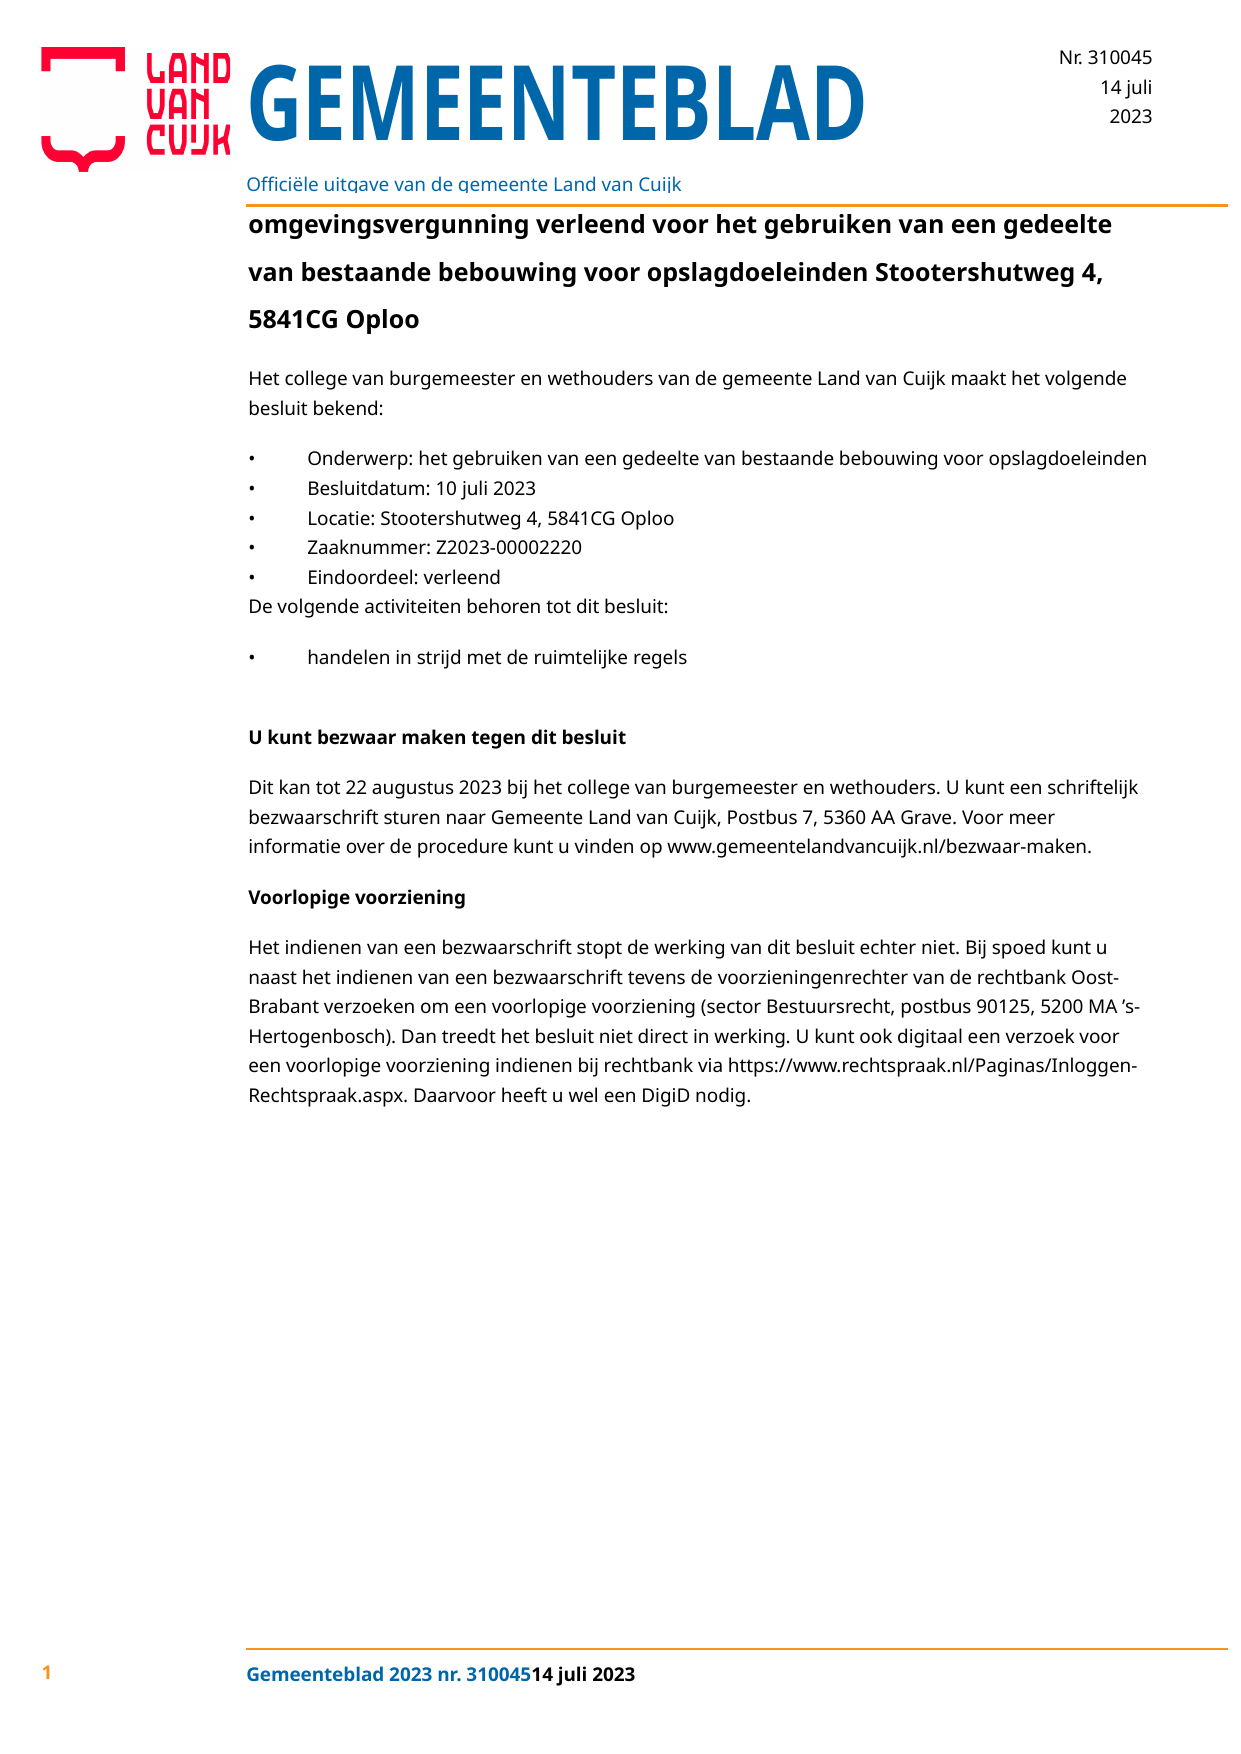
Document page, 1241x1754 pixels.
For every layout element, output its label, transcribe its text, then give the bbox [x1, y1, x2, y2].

text De volgende activiteiten behoren tot dit besluit: [248, 593, 1152, 619]
picture [41, 47, 231, 172]
text omgevingsvergunning verleend voor het gebruiken van een gedeelte van bestaande bebouwing voor opslagdoeleinden Stootershutweg 4, 5841CG Oploo [248, 207, 1152, 336]
text Het indienen van een bezwaarschrift stopt de werking van dit besluit echter niet. Bij spoed kunt u naast het indienen van een bezwaarschrift tevens de voorzieningenrechter van de rechtbank Oost-Brabant verzoeken om een voorlopige voorziening (sector Bestuursrecht, postbus 90125, 5200 MA ’s-Hertogenbosch). Dan treedt het besluit niet direct in werking. U kunt ook digitaal een verzoek voor een voorlopige voorziening indienen bij rechtbank via https://www.rechtspraak.nl/Paginas/Inloggen-Rechtspraak.aspx. Daarvoor heeft u wel een DigiD nodig. [248, 934, 1152, 1108]
list Besluitdatum: 10 juli 2023 [248, 475, 1152, 501]
text U kunt bezwaar maken tegen dit besluit [248, 724, 1152, 749]
text Voorlopige voorziening [248, 884, 1152, 909]
text Het college van burgemeester en wethouders van de gemeente Land van Cuijk maakt het volgende besluit bekend: [248, 366, 1152, 421]
list Eindoordeel: verleend [248, 564, 1152, 589]
list Onderwerp: het gebruiken van een gedeelte van bestaande bebouwing voor opslagdoeleinden [248, 446, 1152, 471]
text Dit kan tot 22 augustus 2023 bij het college van burgemeester en wethouders. U kunt een schriftelijk bezwaarschrift sturen naar Gemeente Land van Cuijk, Postbus 7, 5360 AA Grave. Voor meer informatie over de procedure kunt u vinden op www.gemeentelandvancuijk.nl/bezwaar-maken. [248, 774, 1152, 859]
list handelen in strijd met de ruimtelijke regels [248, 644, 1152, 669]
list Locatie: Stootershutweg 4, 5841CG Oploo [248, 505, 1152, 530]
list Zaaknummer: Z2023-00002220 [248, 534, 1152, 560]
